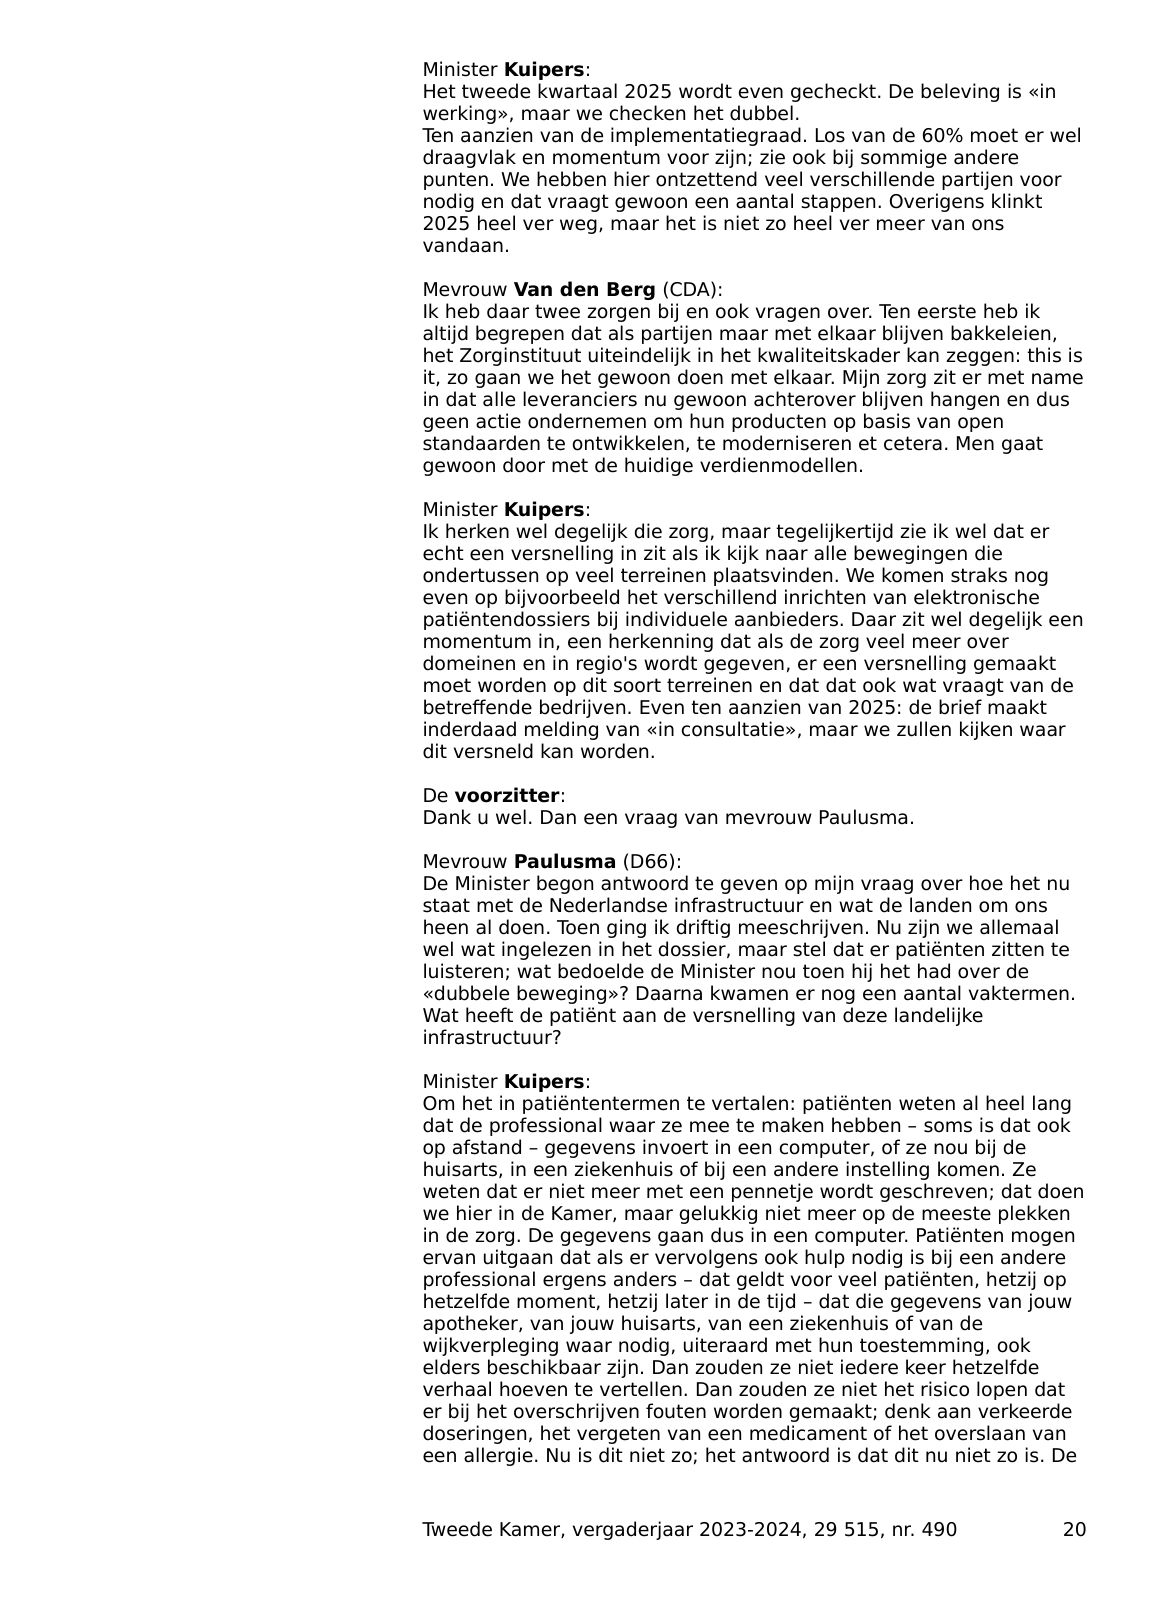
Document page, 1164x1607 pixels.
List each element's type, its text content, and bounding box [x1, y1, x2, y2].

text Minister Kuipers: [422, 499, 1087, 521]
text Minister Kuipers: [422, 59, 1087, 81]
text Mevrouw Paulusma (D66): [422, 851, 1087, 873]
text Ik heb daar twee zorgen bij en ook vragen over. Ten eerste heb ik altijd begrepen dat als partijen maar met elkaar blijven bakkeleien, het Zorginstituut uiteindelijk in het kwaliteitskader kan zeggen: this is it, zo gaan we het gewoon doen met elkaar. Mijn zorg zit er met name in dat alle leveranciers nu gewoon achterover blijven hangen en dus geen actie ondernemen om hun producten op basis van open standaarden te ontwikkelen, te moderniseren et cetera. Men gaat gewoon door met de huidige verdienmodellen. [422, 301, 1087, 477]
text De Minister begon antwoord te geven op mijn vraag over hoe het nu staat met de Nederlandse infrastructuur en wat de landen om ons heen al doen. Toen ging ik driftig meeschrijven. Nu zijn we allemaal wel wat ingelezen in het dossier, maar stel dat er patiënten zitten te luisteren; wat bedoelde de Minister nou toen hij het had over de «dubbele beweging»? Daarna kwamen er nog een aantal vaktermen. Wat heeft de patiënt aan de versnelling van deze landelijke infrastructuur? [422, 873, 1087, 1049]
text Dank u wel. Dan een vraag van mevrouw Paulusma. [422, 807, 1087, 829]
text Het tweede kwartaal 2025 wordt even gecheckt. De beleving is «in werking», maar we checken het dubbel. [422, 81, 1087, 125]
text De voorzitter: [422, 785, 1087, 807]
text Ten aanzien van de implementatiegraad. Los van de 60% moet er wel draagvlak en momentum voor zijn; zie ook bij sommige andere punten. We hebben hier ontzettend veel verschillende partijen voor nodig en dat vraagt gewoon een aantal stappen. Overigens klinkt 2025 heel ver weg, maar het is niet zo heel ver meer van ons vandaan. [422, 125, 1087, 257]
text Om het in patiëntentermen te vertalen: patiënten weten al heel lang dat de professional waar ze mee te maken hebben – soms is dat ook op afstand – gegevens invoert in een computer, of ze nou bij de huisarts, in een ziekenhuis of bij een andere instelling komen. Ze weten dat er niet meer met een pennetje wordt geschreven; dat doen we hier in de Kamer, maar gelukkig niet meer op de meeste plekken in de zorg. De gegevens gaan dus in een computer. Patiënten mogen ervan uitgaan dat als er vervolgens ook hulp nodig is bij een andere professional ergens anders – dat geldt voor veel patiënten, hetzij op hetzelfde moment, hetzij later in de tijd – dat die gegevens van jouw apotheker, van jouw huisarts, van een ziekenhuis of van de wijkverpleging waar nodig, uiteraard met hun toestemming, ook elders beschikbaar zijn. Dan zouden ze niet iedere keer hetzelfde verhaal hoeven te vertellen. Dan zouden ze niet het risico lopen dat er bij het overschrijven fouten worden gemaakt; denk aan verkeerde doseringen, het vergeten van een medicament of het overslaan van een allergie. Nu is dit niet zo; het antwoord is dat dit nu niet zo is. De [422, 1093, 1087, 1467]
text Ik herken wel degelijk die zorg, maar tegelijkertijd zie ik wel dat er echt een versnelling in zit als ik kijk naar alle bewegingen die ondertussen op veel terreinen plaatsvinden. We komen straks nog even op bijvoorbeeld het verschillend inrichten van elektronische patiëntendossiers bij individuele aanbieders. Daar zit wel degelijk een momentum in, een herkenning dat als de zorg veel meer over domeinen en in regio's wordt gegeven, er een versnelling gemaakt moet worden op dit soort terreinen en dat dat ook wat vraagt van de betreffende bedrijven. Even ten aanzien van 2025: de brief maakt inderdaad melding van «in consultatie», maar we zullen kijken waar dit versneld kan worden. [422, 521, 1087, 763]
text Minister Kuipers: [422, 1071, 1087, 1093]
text Mevrouw Van den Berg (CDA): [422, 279, 1087, 301]
